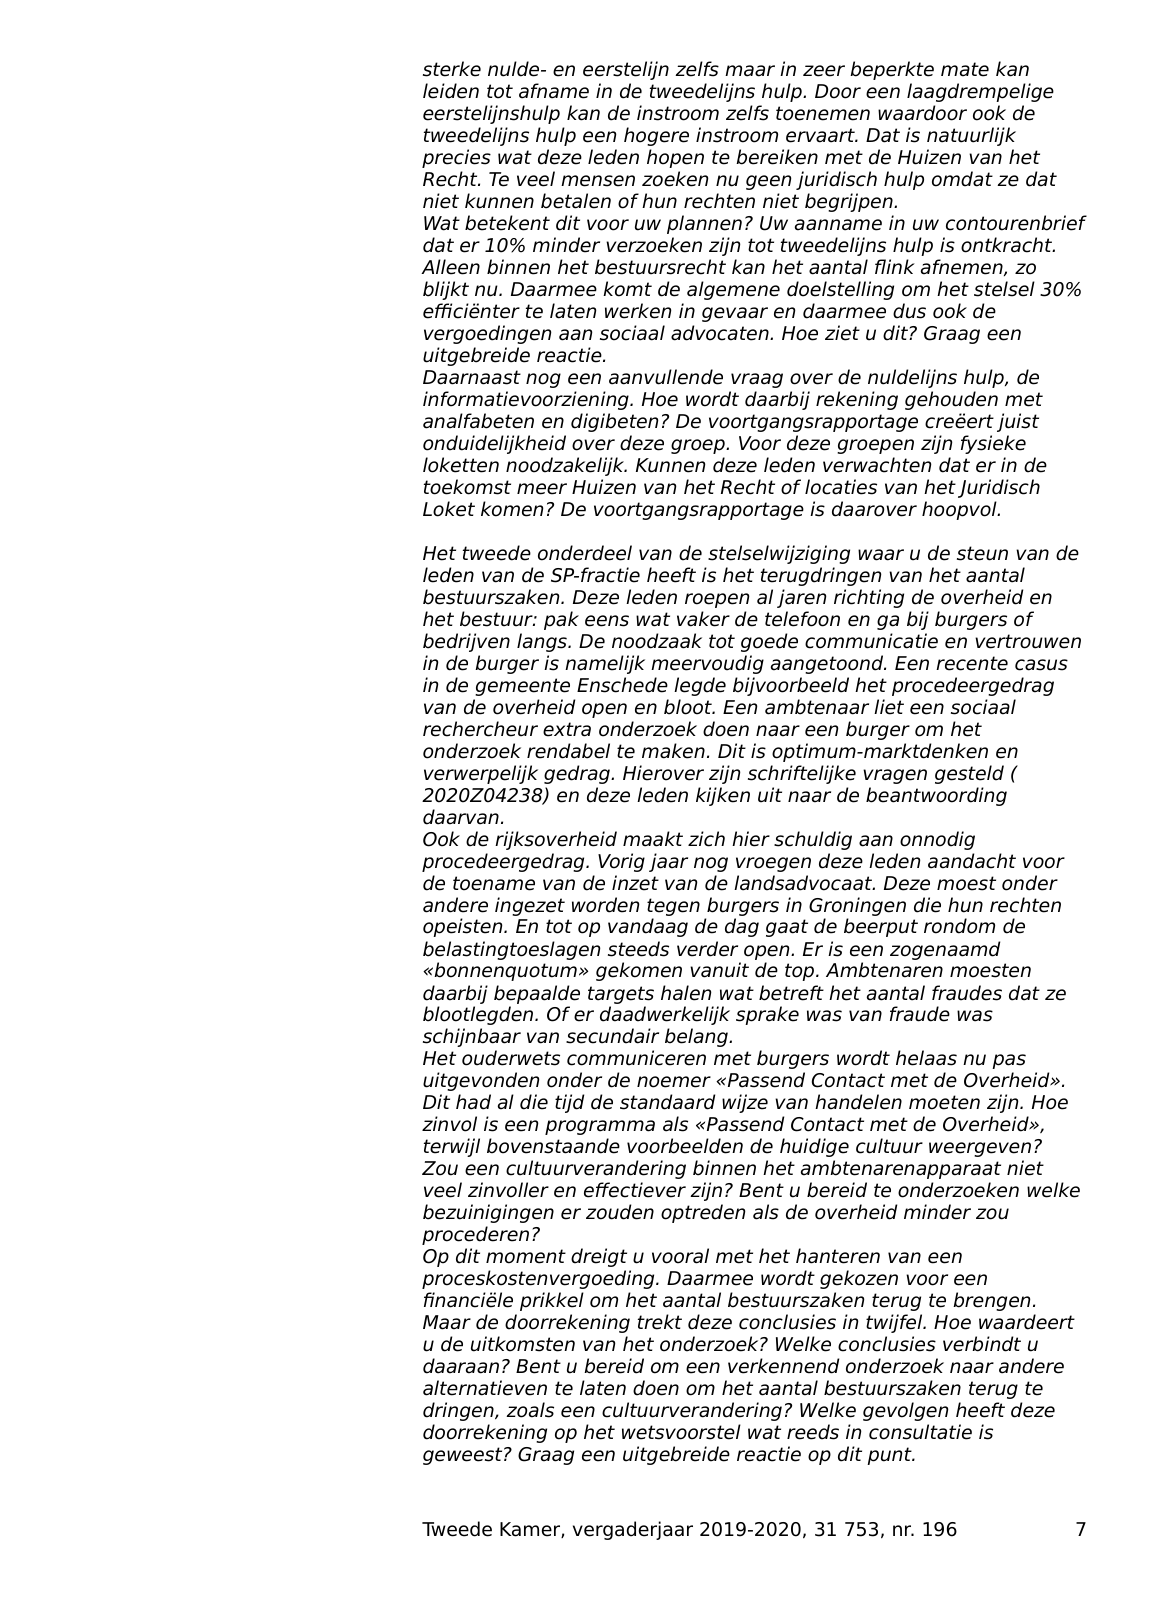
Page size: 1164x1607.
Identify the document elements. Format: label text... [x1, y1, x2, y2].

text Wat betekent dit voor uw plannen? Uw aanname in uw contourenbrief dat er 10% minder verzoeken zijn tot tweedelijns hulp is ontkracht. Alleen binnen het bestuursrecht kan het aantal flink afnemen, zo blijkt nu. Daarmee komt de algemene doelstelling om het stelsel 30% efficiënter te laten werken in gevaar en daarmee dus ook de vergoedingen aan sociaal advocaten. Hoe ziet u dit? Graag een uitgebreide reactie. [422, 213, 1087, 367]
text Het tweede onderdeel van de stelselwijziging waar u de steun van de leden van de SP-fractie heeft is het terugdringen van het aantal bestuurszaken. Deze leden roepen al jaren richting de overheid en het bestuur: pak eens wat vaker de telefoon en ga bij burgers of bedrijven langs. De noodzaak tot goede communicatie en vertrouwen in de burger is namelijk meervoudig aangetoond. Een recente casus in de gemeente Enschede legde bijvoorbeeld het procedeergedrag van de overheid open en bloot. Een ambtenaar liet een sociaal rechercheur extra onderzoek doen naar een burger om het onderzoek rendabel te maken. Dit is optimum-marktdenken en verwerpelijk gedrag. Hierover zijn schriftelijke vragen gesteld ( 2020Z04238) en deze leden kijken uit naar de beantwoording daarvan. [422, 543, 1087, 828]
text Op dit moment dreigt u vooral met het hanteren van een proceskostenvergoeding. Daarmee wordt gekozen voor een financiële prikkel om het aantal bestuurszaken terug te brengen. Maar de doorrekening trekt deze conclusies in twijfel. Hoe waardeert u de uitkomsten van het onderzoek? Welke conclusies verbindt u daaraan? Bent u bereid om een verkennend onderzoek naar andere alternatieven te laten doen om het aantal bestuurszaken terug te dringen, zoals een cultuurverandering? Welke gevolgen heeft deze doorrekening op het wetsvoorstel wat reeds in consultatie is geweest? Graag een uitgebreide reactie op dit punt. [422, 1246, 1087, 1466]
text Daarnaast nog een aanvullende vraag over de nuldelijns hulp, de informatievoorziening. Hoe wordt daarbij rekening gehouden met analfabeten en digibeten? De voortgangsrapportage creëert juist onduidelijkheid over deze groep. Voor deze groepen zijn fysieke loketten noodzakelijk. Kunnen deze leden verwachten dat er in de toekomst meer Huizen van het Recht of locaties van het Juridisch Loket komen? De voortgangsrapportage is daarover hoopvol. [422, 367, 1087, 521]
text sterke nulde- en eerstelijn zelfs maar in zeer beperkte mate kan leiden tot afname in de tweedelijns hulp. Door een laagdrempelige eerstelijnshulp kan de instroom zelfs toenemen waardoor ook de tweedelijns hulp een hogere instroom ervaart. Dat is natuurlijk precies wat deze leden hopen te bereiken met de Huizen van het Recht. Te veel mensen zoeken nu geen juridisch hulp omdat ze dat niet kunnen betalen of hun rechten niet begrijpen. [422, 59, 1087, 213]
text Het ouderwets communiceren met burgers wordt helaas nu pas uitgevonden onder de noemer «Passend Contact met de Overheid». Dit had al die tijd de standaard wijze van handelen moeten zijn. Hoe zinvol is een programma als «Passend Contact met de Overheid», terwijl bovenstaande voorbeelden de huidige cultuur weergeven? Zou een cultuurverandering binnen het ambtenarenapparaat niet veel zinvoller en effectiever zijn? Bent u bereid te onderzoeken welke bezuinigingen er zouden optreden als de overheid minder zou procederen? [422, 1048, 1087, 1246]
text Ook de rijksoverheid maakt zich hier schuldig aan onnodig procedeergedrag. Vorig jaar nog vroegen deze leden aandacht voor de toename van de inzet van de landsadvocaat. Deze moest onder andere ingezet worden tegen burgers in Groningen die hun rechten opeisten. En tot op vandaag de dag gaat de beerput rondom de belastingtoeslagen steeds verder open. Er is een zogenaamd «bonnenquotum» gekomen vanuit de top. Ambtenaren moesten daarbij bepaalde targets halen wat betreft het aantal fraudes dat ze blootlegden. Of er daadwerkelijk sprake was van fraude was schijnbaar van secundair belang. [422, 828, 1087, 1048]
